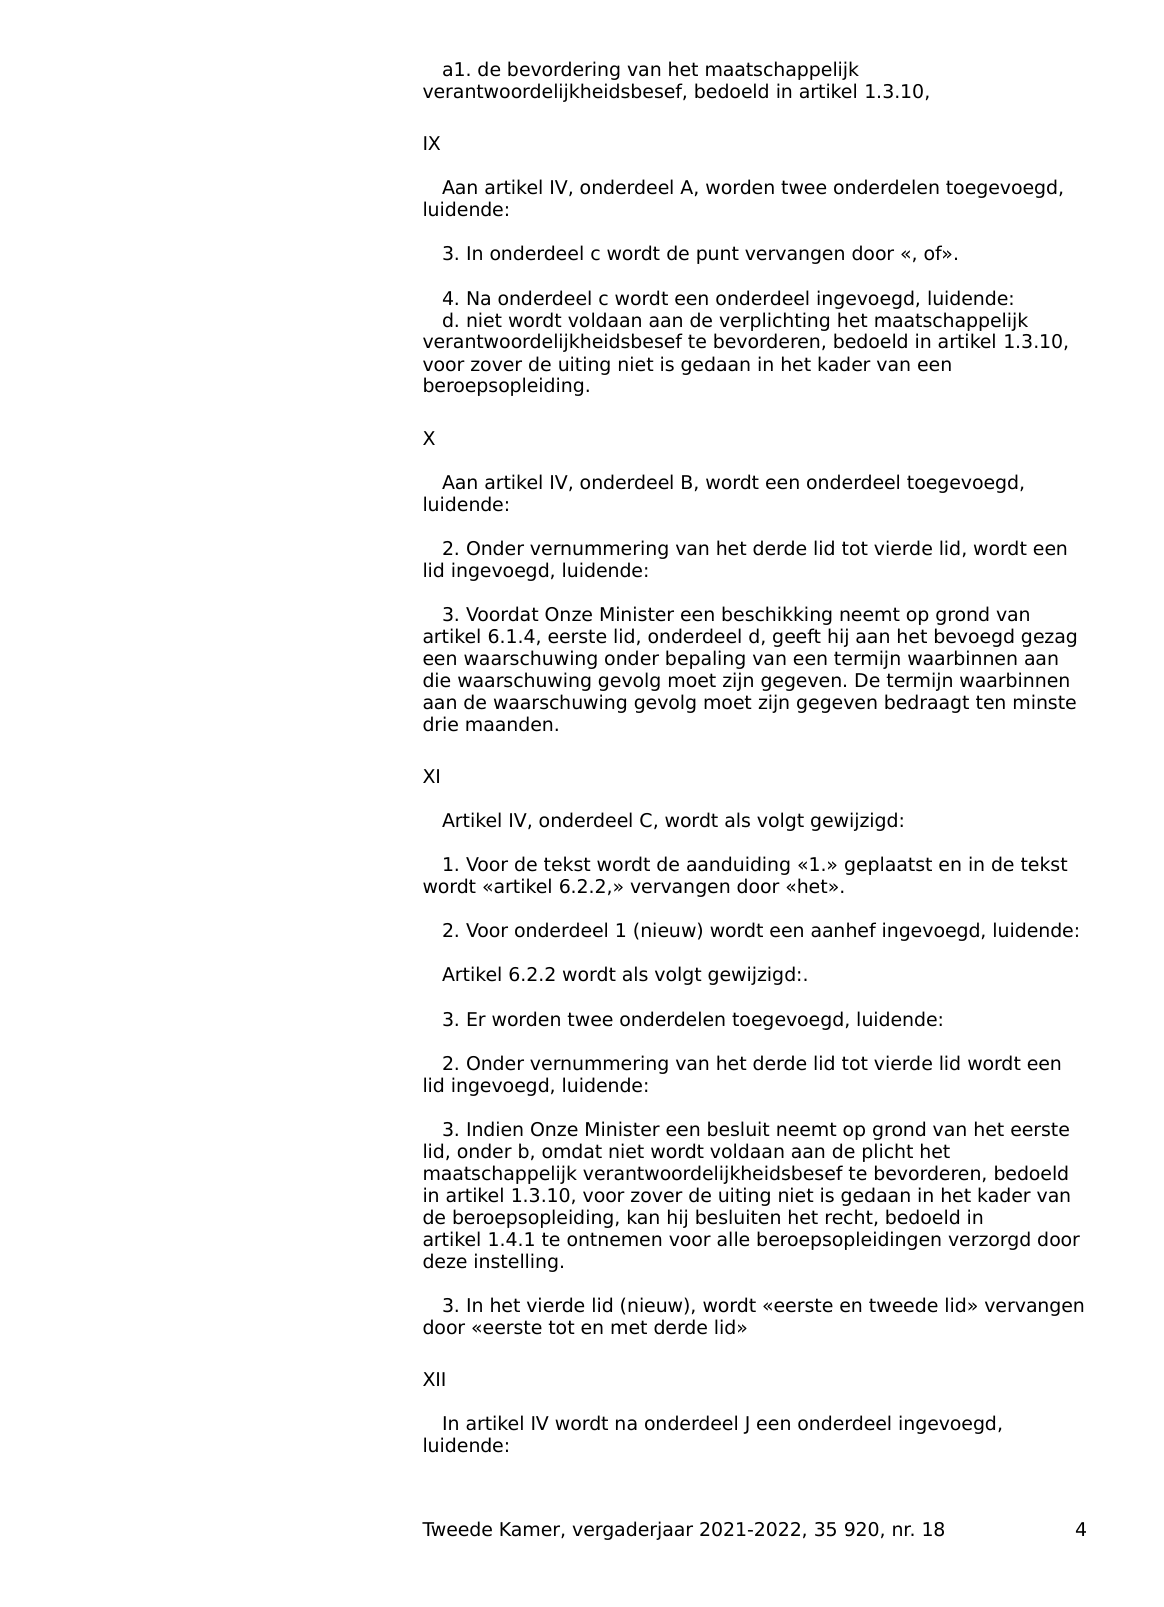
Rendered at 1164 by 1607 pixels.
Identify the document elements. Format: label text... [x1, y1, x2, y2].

text 4. Na onderdeel c wordt een onderdeel ingevoegd, luidende: [422, 287, 1087, 309]
text 1. Voor de tekst wordt de aanduiding «1.» geplaatst en in de tekst wordt «artikel 6.2.2,» vervangen door «het». [422, 854, 1087, 898]
subtitle IX [422, 133, 1087, 155]
text 3. Indien Onze Minister een besluit neemt op grond van het eerste lid, onder b, omdat niet wordt voldaan aan de plicht het maatschappelijk verantwoordelijkheidsbesef te bevorderen, bedoeld in artikel 1.3.10, voor zover de uiting niet is gedaan in het kader van de beroepsopleiding, kan hij besluiten het recht, bedoeld in artikel 1.4.1 te ontnemen voor alle beroepsopleidingen verzorgd door deze instelling. [422, 1119, 1087, 1273]
text 2. Onder vernummering van het derde lid tot vierde lid, wordt een lid ingevoegd, luidende: [422, 538, 1087, 582]
text Aan artikel IV, onderdeel B, wordt een onderdeel toegevoegd, luidende: [422, 472, 1087, 516]
text Aan artikel IV, onderdeel A, worden twee onderdelen toegevoegd, luidende: [422, 177, 1087, 221]
text Artikel 6.2.2 wordt als volgt gewijzigd:. [422, 964, 1087, 986]
text 3. Voordat Onze Minister een beschikking neemt op grond van artikel 6.1.4, eerste lid, onderdeel d, geeft hij aan het bevoegd gezag een waarschuwing onder bepaling van een termijn waarbinnen aan die waarschuwing gevolg moet zijn gegeven. De termijn waarbinnen aan de waarschuwing gevolg moet zijn gegeven bedraagt ten minste drie maanden. [422, 604, 1087, 736]
text 2. Onder vernummering van het derde lid tot vierde lid wordt een lid ingevoegd, luidende: [422, 1053, 1087, 1097]
text 3. In het vierde lid (nieuw), wordt «eerste en tweede lid» vervangen door «eerste tot en met derde lid» [422, 1295, 1087, 1339]
subtitle XII [422, 1369, 1087, 1391]
text 2. Voor onderdeel 1 (nieuw) wordt een aanhef ingevoegd, luidende: [422, 920, 1087, 942]
text In artikel IV wordt na onderdeel J een onderdeel ingevoegd, luidende: [422, 1413, 1087, 1457]
text Artikel IV, onderdeel C, wordt als volgt gewijzigd: [422, 810, 1087, 832]
subtitle XI [422, 766, 1087, 788]
subtitle X [422, 427, 1087, 449]
text a1. de bevordering van het maatschappelijk verantwoordelijkheidsbesef, bedoeld in artikel 1.3.10, [422, 59, 1087, 103]
text 3. Er worden twee onderdelen toegevoegd, luidende: [422, 1008, 1087, 1031]
text d. niet wordt voldaan aan de verplichting het maatschappelijk verantwoordelijkheidsbesef te bevorderen, bedoeld in artikel 1.3.10, voor zover de uiting niet is gedaan in het kader van een beroepsopleiding. [422, 309, 1087, 397]
text 3. In onderdeel c wordt de punt vervangen door «, of». [422, 243, 1087, 265]
